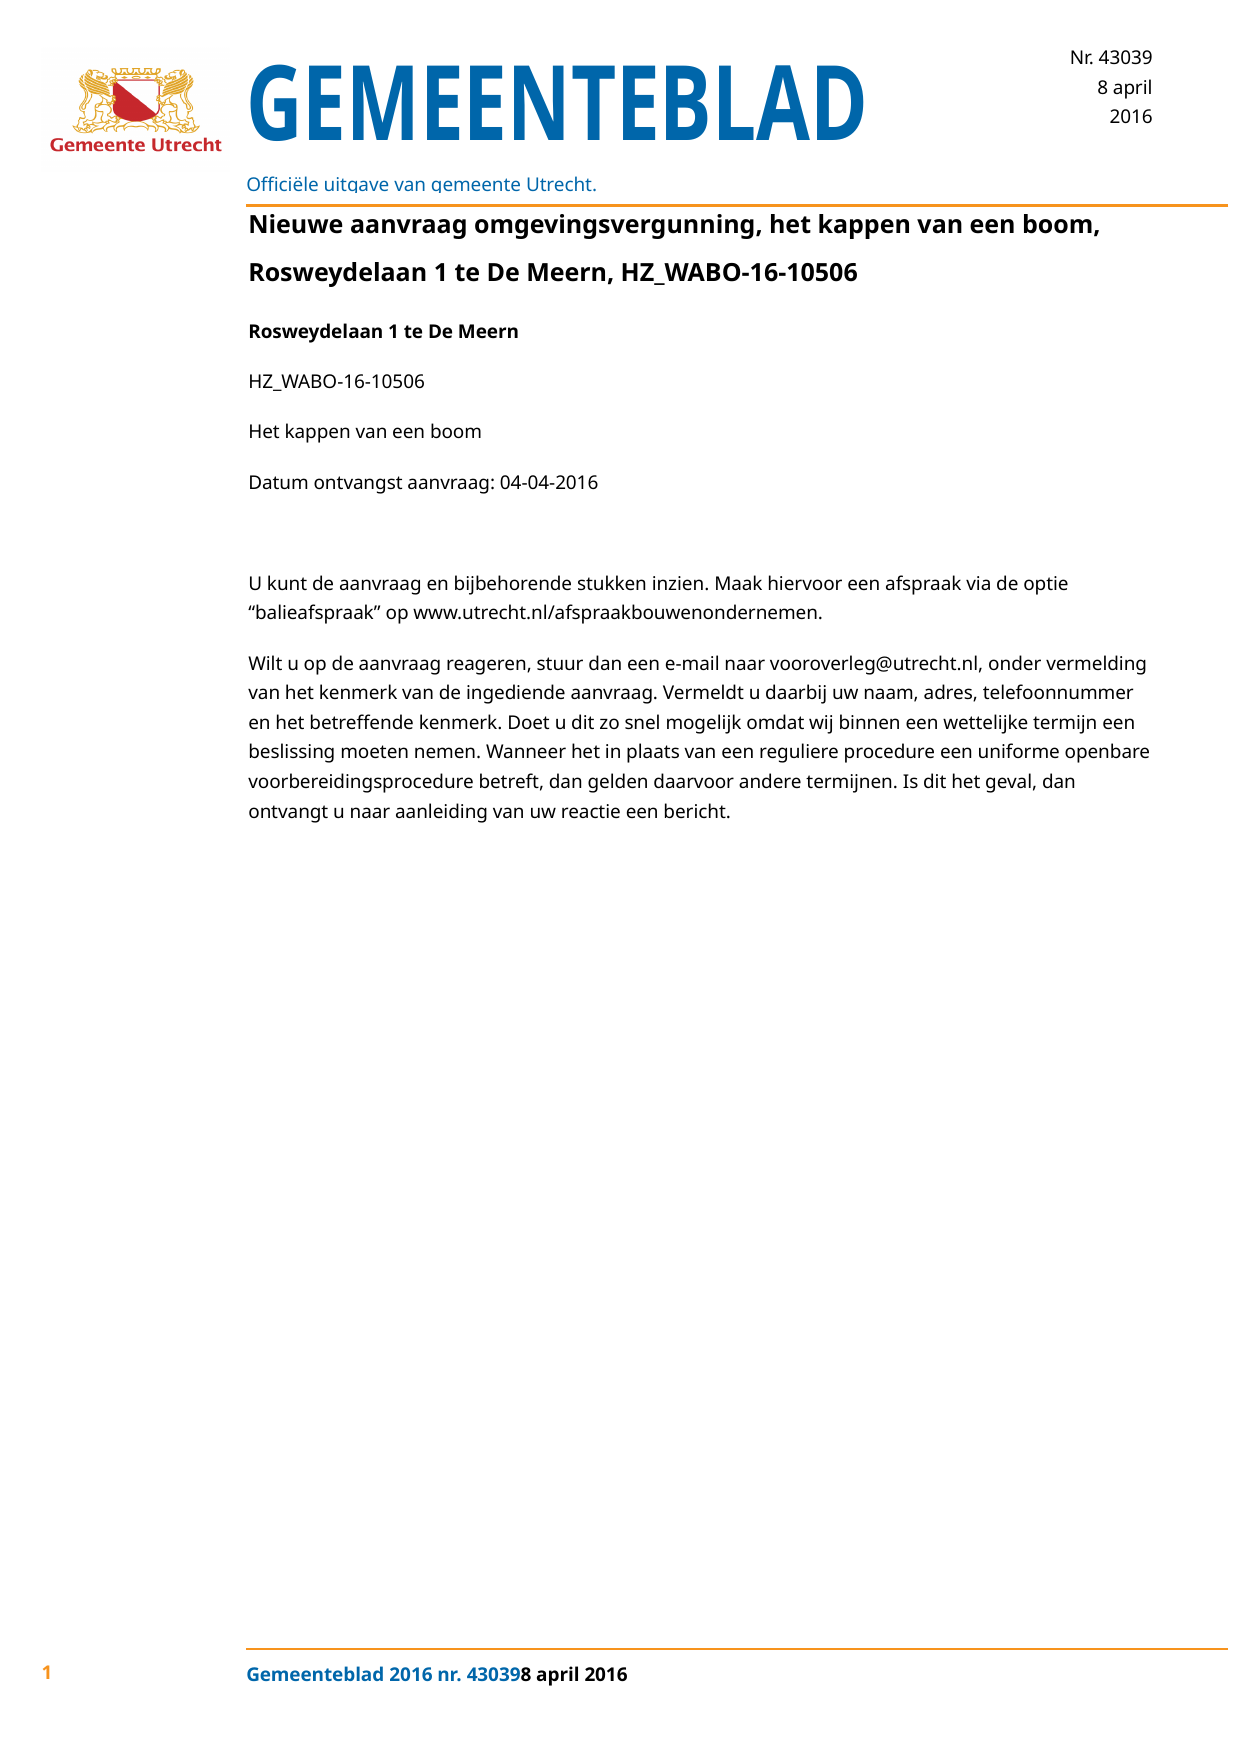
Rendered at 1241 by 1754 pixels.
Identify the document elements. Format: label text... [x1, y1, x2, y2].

text Het kappen van een boom [248, 419, 1152, 444]
text Nieuwe aanvraag omgevingsvergunning, het kappen van een boom, Rosweydelaan 1 te De Meern, HZ_WABO-16-10506 [248, 207, 1152, 288]
picture [41, 47, 231, 172]
text U kunt de aanvraag en bijbehorende stukken inzien. Maak hiervoor een afspraak via de optie “balieafspraak” op www.utrecht.nl/afspraakbouwenondernemen. [248, 570, 1152, 625]
text HZ_WABO-16-10506 [248, 368, 1152, 394]
text Rosweydelaan 1 te De Meern [248, 318, 1152, 344]
text Wilt u op de aanvraag reageren, stuur dan een e-mail naar vooroverleg@utrecht.nl, onder vermelding van het kenmerk van de ingediende aanvraag. Vermeldt u daarbij uw naam, adres, telefoonnummer en het betreffende kenmerk. Doet u dit zo snel mogelijk omdat wij binnen een wettelijke termijn een beslissing moeten nemen. Wanneer het in plaats van een reguliere procedure een uniforme openbare voorbereidingsprocedure betreft, dan gelden daarvoor andere termijnen. Is dit het geval, dan ontvangt u naar aanleiding van uw reactie een bericht. [248, 650, 1152, 824]
text Datum ontvangst aanvraag: 04-04-2016 [248, 469, 1152, 495]
